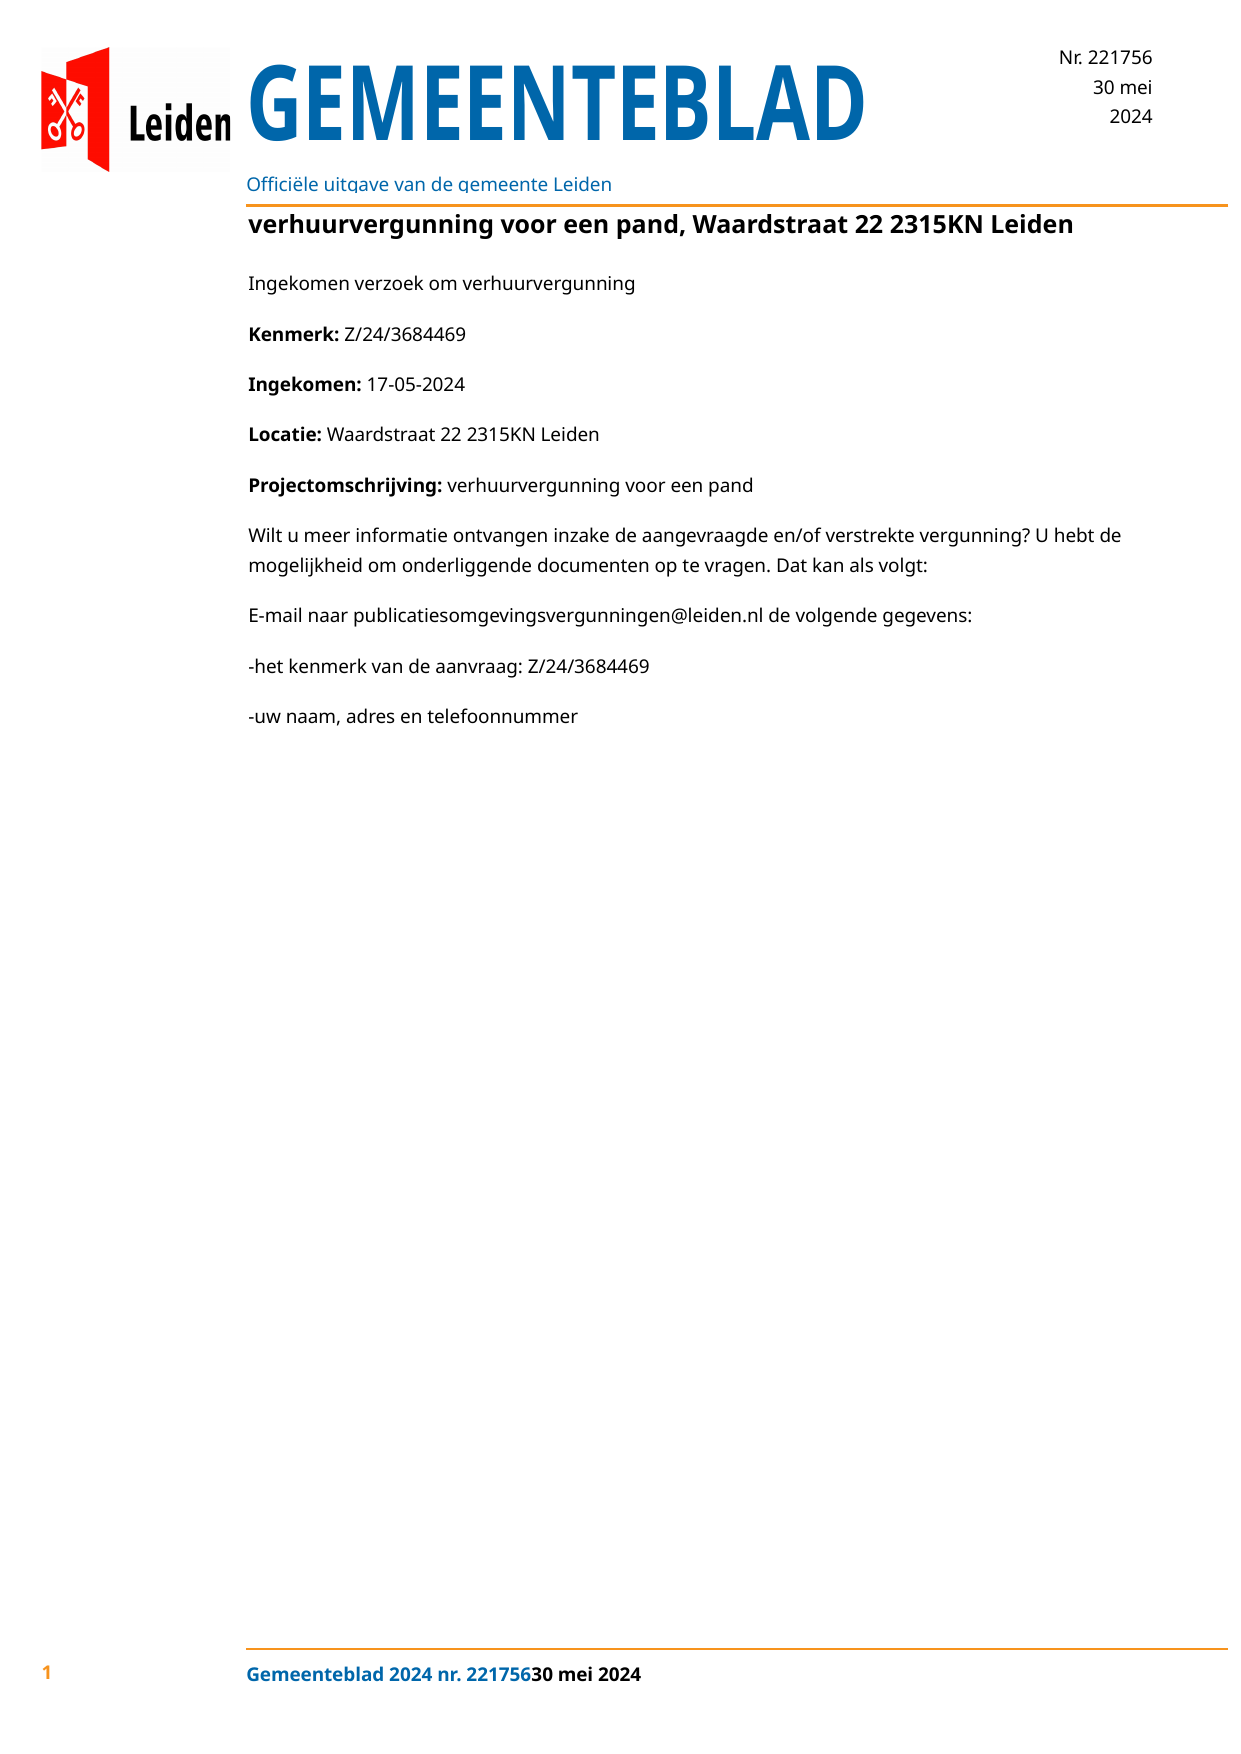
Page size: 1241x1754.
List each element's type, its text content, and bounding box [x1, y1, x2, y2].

text E-mail naar publicatiesomgevingsvergunningen@leiden.nl de volgende gegevens: [248, 602, 1152, 628]
text verhuurvergunning voor een pand, Waardstraat 22 2315KN Leiden [248, 207, 1152, 241]
text Projectomschrijving: verhuurvergunning voor een pand [248, 472, 1152, 498]
picture [41, 47, 231, 172]
text Wilt u meer informatie ontvangen inzake de aangevraagde en/of verstrekte vergunning? U hebt de mogelijkheid om onderliggende documenten op te vragen. Dat kan als volgt: [248, 522, 1152, 578]
text Locatie: Waardstraat 22 2315KN Leiden [248, 422, 1152, 447]
text -het kenmerk van de aanvraag: Z/24/3684469 [248, 653, 1152, 678]
text Ingekomen verzoek om verhuurvergunning [248, 270, 1152, 296]
text -uw naam, adres en telefoonnummer [248, 703, 1152, 729]
text Kenmerk: Z/24/3684469 [248, 321, 1152, 346]
text Ingekomen: 17-05-2024 [248, 371, 1152, 397]
